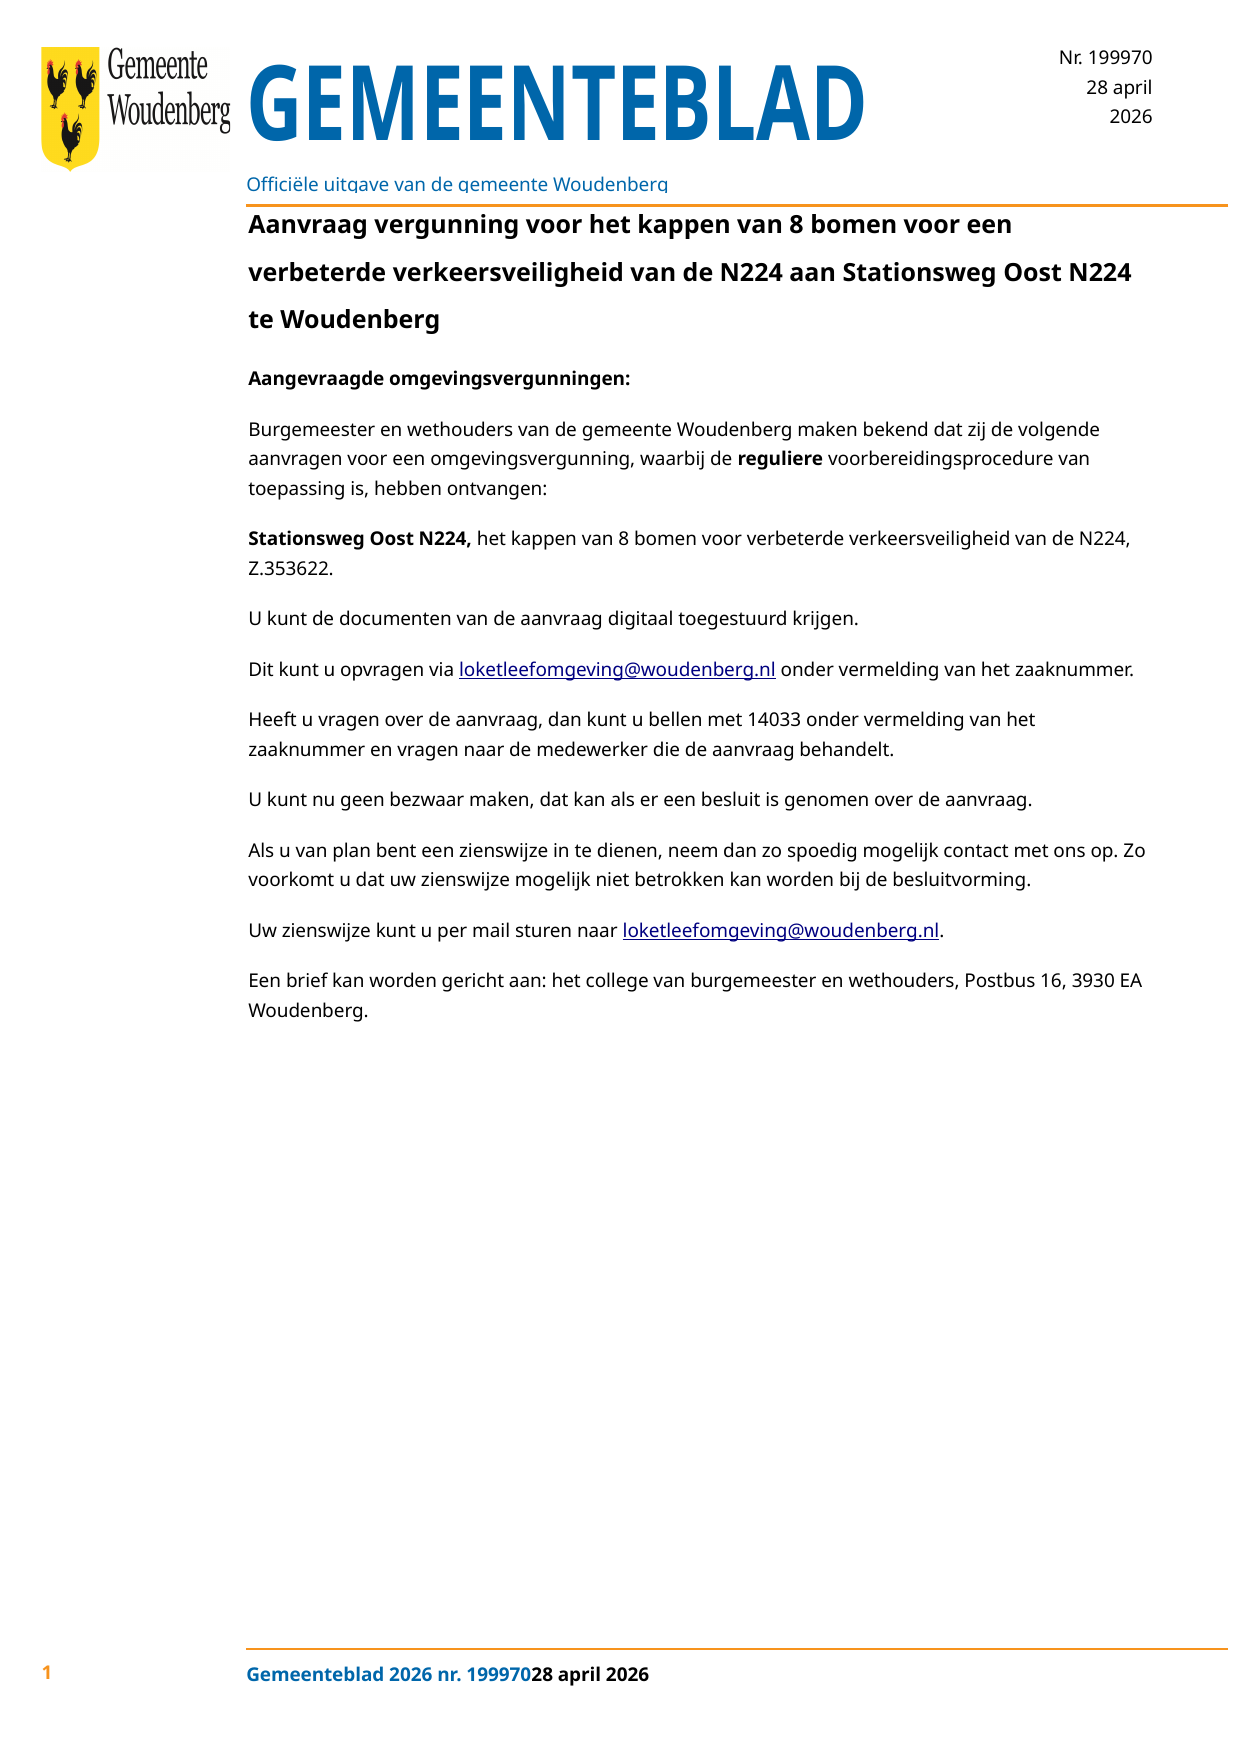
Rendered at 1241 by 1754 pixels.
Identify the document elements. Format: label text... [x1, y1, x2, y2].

text U kunt de documenten van de aanvraag digitaal toegestuurd krijgen. [248, 606, 1152, 631]
text U kunt nu geen bezwaar maken, dat kan als er een besluit is genomen over de aanvraag. [248, 786, 1152, 812]
text Uw zienswijze kunt u per mail sturen naar loketleefomgeving@woudenberg.nl. [248, 917, 1152, 942]
text Als u van plan bent een zienswijze in te dienen, neem dan zo spoedig mogelijk contact met ons op. Zo voorkomt u dat uw zienswijze mogelijk niet betrokken kan worden bij de besluitvorming. [248, 837, 1152, 892]
text Dit kunt u opvragen via loketleefomgeving@woudenberg.nl onder vermelding van het zaaknummer. [248, 656, 1152, 682]
text Stationsweg Oost N224, het kappen van 8 bomen voor verbeterde verkeersveiligheid van de N224, Z.353622. [248, 526, 1152, 581]
text Heeft u vragen over de aanvraag, dan kunt u bellen met 14033 onder vermelding van het zaaknummer en vragen naar de medewerker die de aanvraag behandelt. [248, 706, 1152, 762]
text Burgemeester en wethouders van de gemeente Woudenberg maken bekend dat zij de volgende aanvragen voor een omgevingsvergunning, waarbij de reguliere voorbereidingsprocedure van toepassing is, hebben ontvangen: [248, 416, 1152, 501]
picture [41, 47, 231, 172]
text Een brief kan worden gericht aan: het college van burgemeester en wethouders, Postbus 16, 3930 EA Woudenberg. [248, 967, 1152, 1022]
text Aanvraag vergunning voor het kappen van 8 bomen voor een verbeterde verkeersveiligheid van de N224 aan Stationsweg Oost N224 te Woudenberg [248, 207, 1152, 336]
text Aangevraagde omgevingsvergunningen: [248, 366, 1152, 391]
